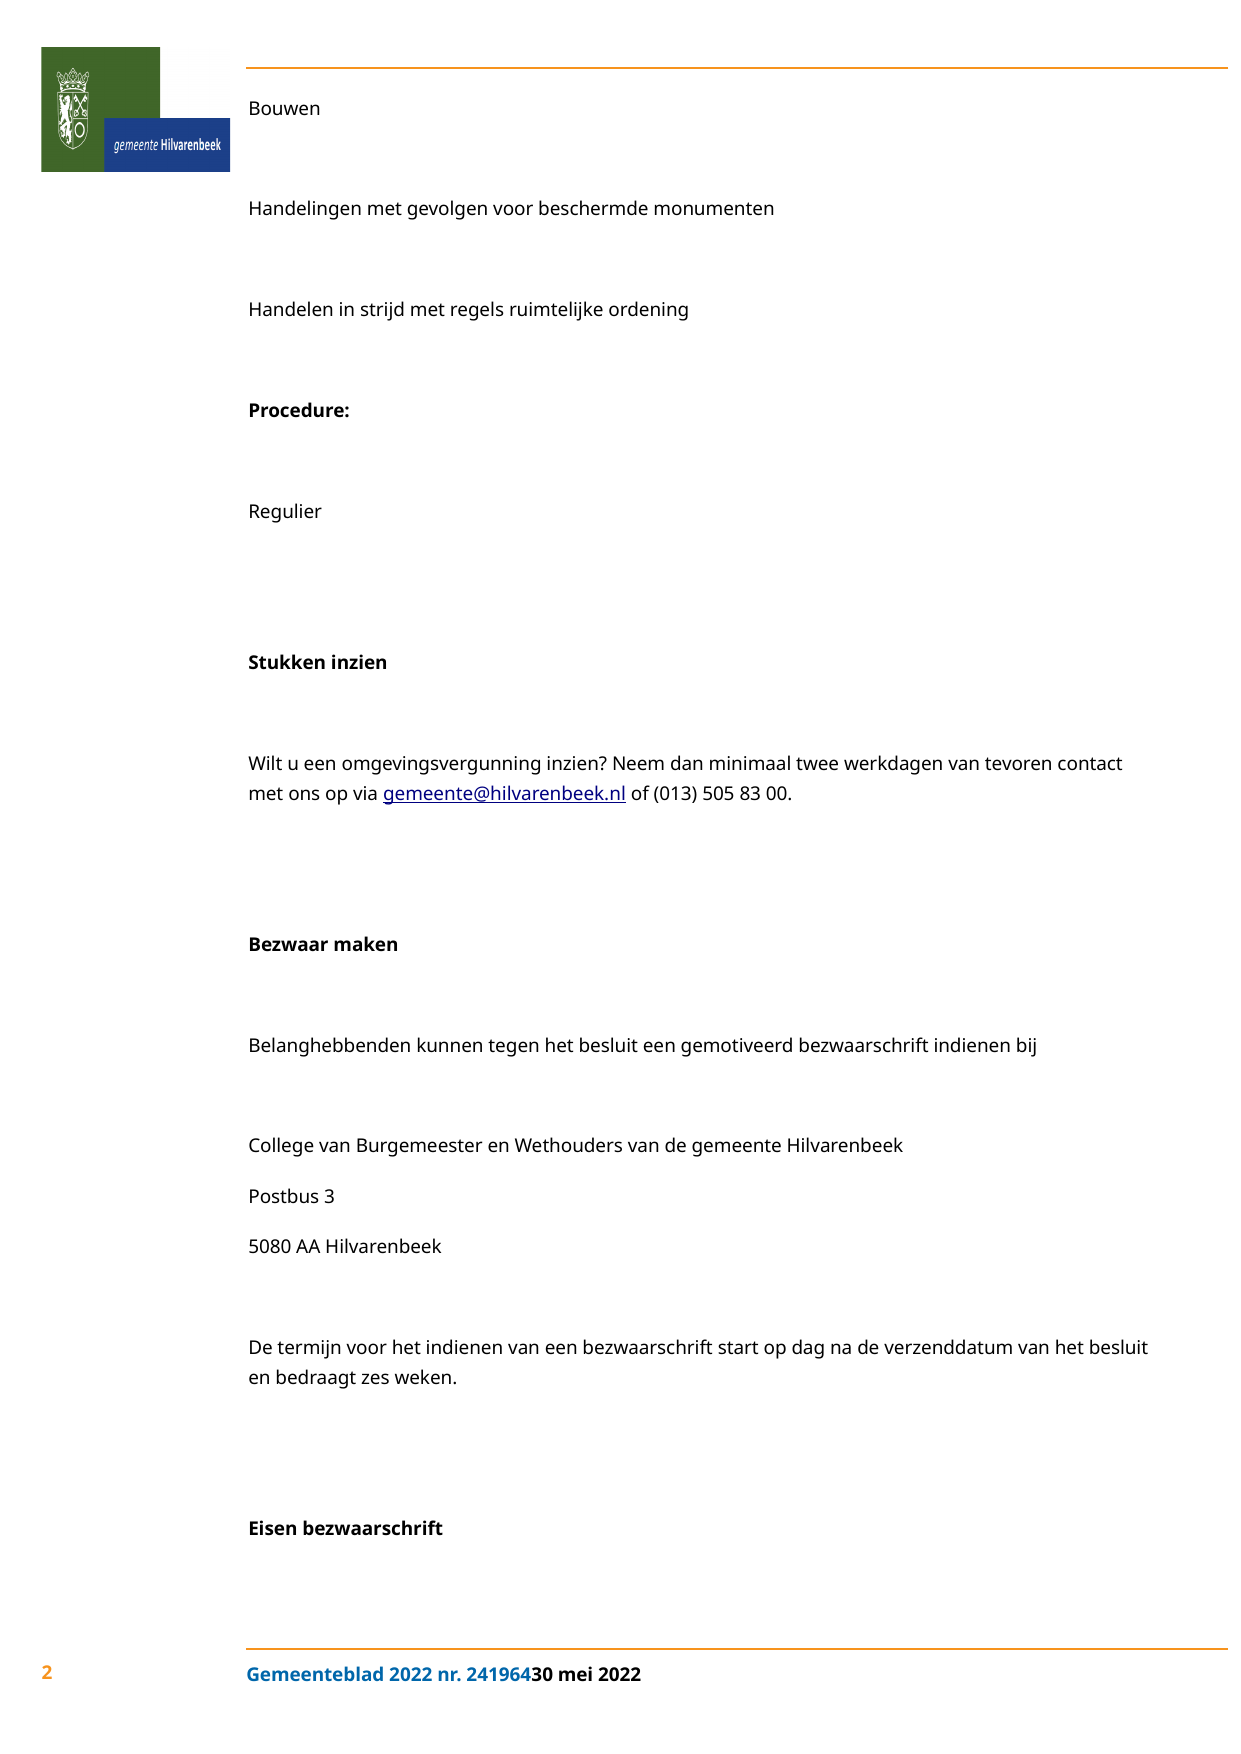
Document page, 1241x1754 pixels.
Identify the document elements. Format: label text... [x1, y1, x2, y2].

text Belanghebbenden kunnen tegen het besluit een gemotiveerd bezwaarschrift indienen bij [248, 1032, 1152, 1058]
text College van Burgemeester en Wethouders van de gemeente Hilvarenbeek [248, 1133, 1152, 1158]
text Bezwaar maken [248, 931, 1152, 957]
text Postbus 3 [248, 1183, 1152, 1209]
picture [41, 47, 231, 172]
text 5080 AA Hilvarenbeek [248, 1233, 1152, 1259]
text Bouwen [248, 95, 1152, 121]
text Regulier [248, 498, 1152, 524]
text Stukken inzien [248, 649, 1152, 675]
text Eisen bezwaarschrift [248, 1515, 1152, 1541]
text Wilt u een omgevingsvergunning inzien? Neem dan minimaal twee werkdagen van tevoren contact met ons op via gemeente@hilvarenbeek.nl of (013) 505 83 00. [248, 750, 1152, 806]
text Procedure: [248, 397, 1152, 423]
text De termijn voor het indienen van een bezwaarschrift start op dag na de verzenddatum van het besluit en bedraagt zes weken. [248, 1334, 1152, 1390]
text Handelen in strijd met regels ruimtelijke ordening [248, 296, 1152, 322]
text Handelingen met gevolgen voor beschermde monumenten [248, 196, 1152, 221]
